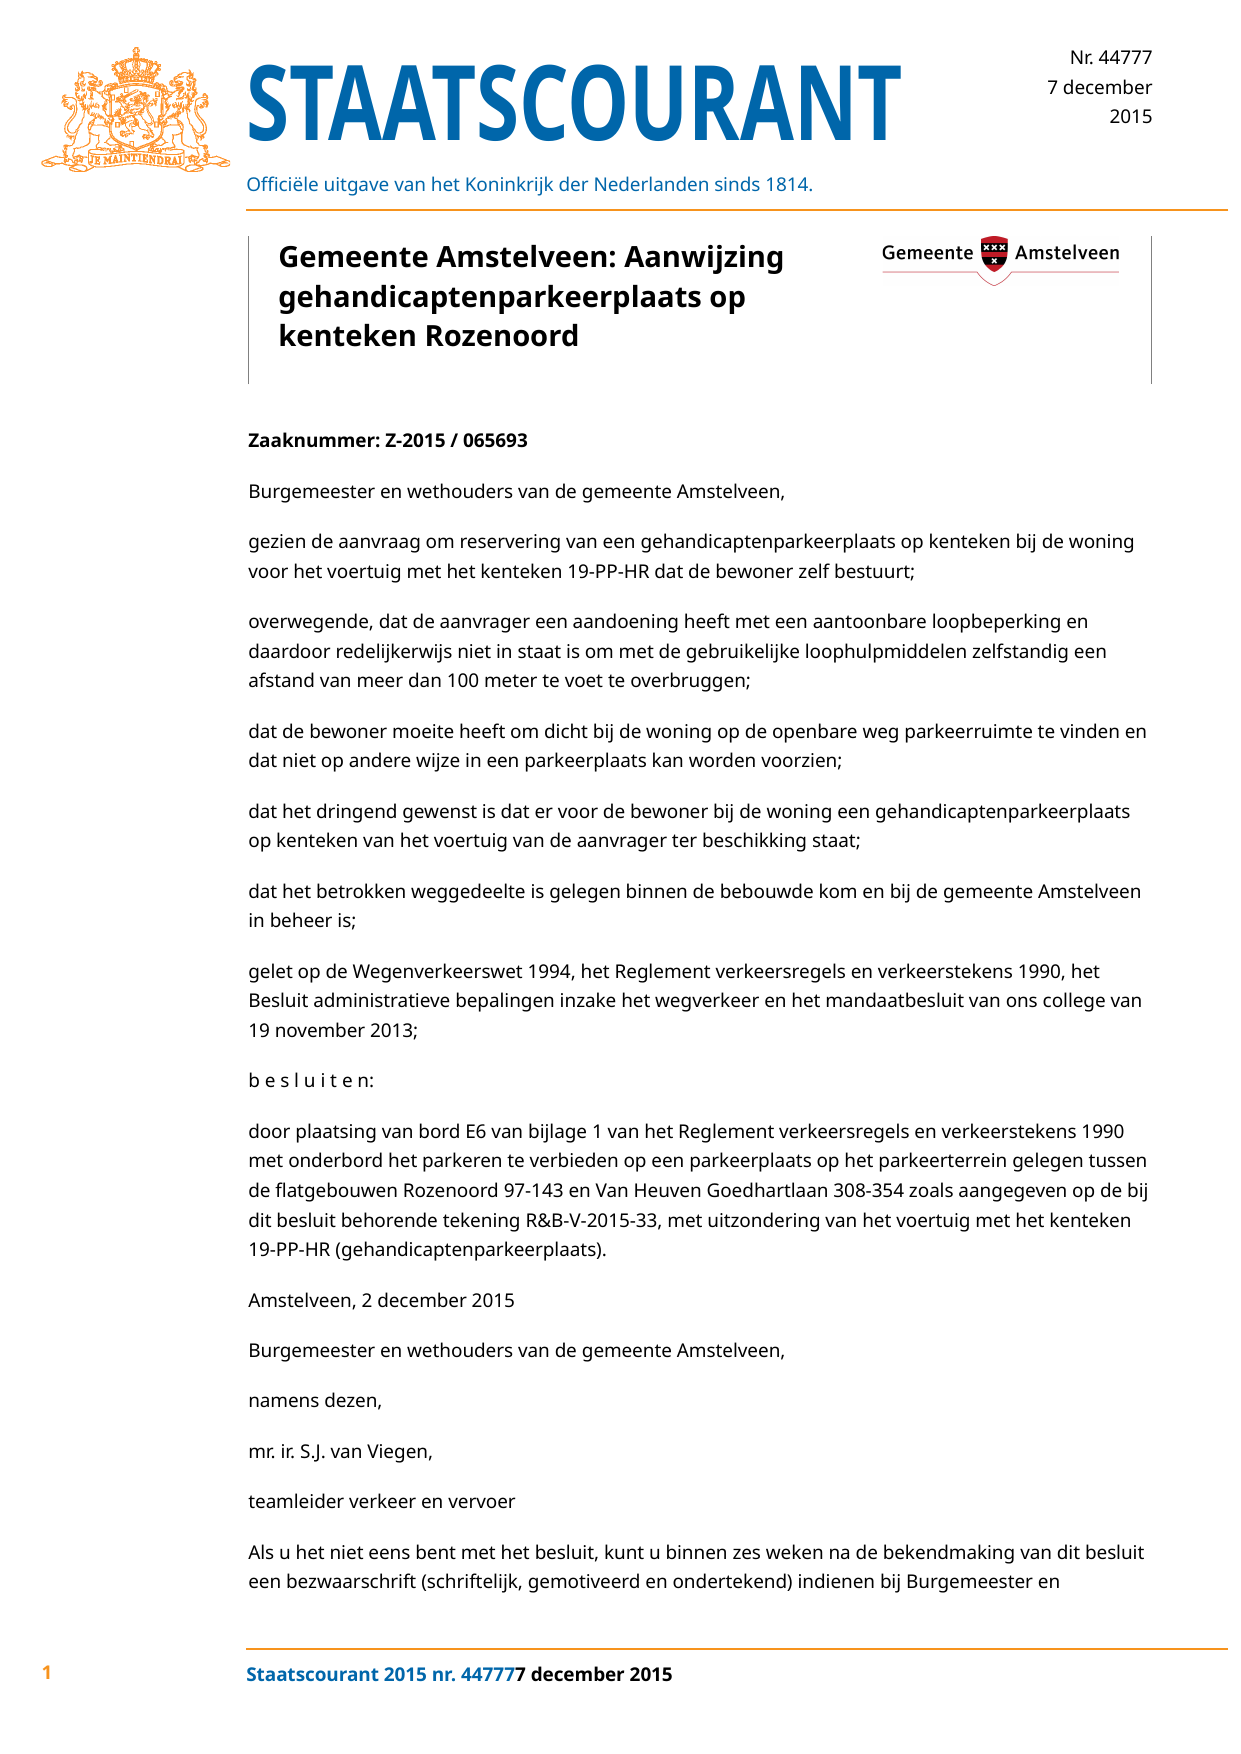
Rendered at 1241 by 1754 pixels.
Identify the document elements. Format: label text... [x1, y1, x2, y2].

text gezien de aanvraag om reservering van een gehandicaptenparkeerplaats op kenteken bij de woning voor het voertuig met het kenteken 19-PP-HR dat de bewoner zelf bestuurt; [248, 528, 1152, 584]
picture [882, 236, 1119, 286]
text door plaatsing van bord E6 van bijlage 1 van het Reglement verkeersregels en verkeerstekens 1990 met onderbord het parkeren te verbieden op een parkeerplaats op het parkeerterrein gelegen tussen de flatgebouwen Rozenoord 97-143 en Van Heuven Goedhartlaan 308-354 zoals aangegeven op de bij dit besluit behorende tekening R&B-V-2015-33, met uitzondering van het voertuig met het kenteken 19-PP-HR (gehandicaptenparkeerplaats). [248, 1118, 1152, 1262]
table_header Gemeente Amstelveen: Aanwijzing gehandicaptenparkeerplaats op kenteken Rozenoord [249, 236, 850, 384]
text Amstelveen, 2 december 2015 [248, 1287, 1152, 1312]
text Als u het niet eens bent met het besluit, kunt u binnen zes weken na de bekendmaking van dit besluit een bezwaarschrift (schriftelijk, gemotiveerd en ondertekend) indienen bij Burgemeester en [248, 1539, 1152, 1594]
text dat het dringend gewenst is dat er voor de bewoner bij de woning een gehandicaptenparkeerplaats op kenteken van het voertuig van de aanvrager ter beschikking staat; [248, 798, 1152, 853]
text Burgemeester en wethouders van de gemeente Amstelveen, [248, 478, 1152, 504]
text gelet op de Wegenverkeerswet 1994, het Reglement verkeersregels en verkeerstekens 1990, het Besluit administratieve bepalingen inzake het wegverkeer en het mandaatbesluit van ons college van 19 november 2013; [248, 958, 1152, 1043]
text b e s l u i t e n: [248, 1068, 1152, 1093]
text overwegende, dat de aanvrager een aandoening heeft met een aantoonbare loopbeperking en daardoor redelijkerwijs niet in staat is om met de gebruikelijke loophulpmiddelen zelfstandig een afstand van meer dan 100 meter te voet te overbruggen; [248, 608, 1152, 693]
text Burgemeester en wethouders van de gemeente Amstelveen, [248, 1337, 1152, 1363]
text dat de bewoner moeite heeft om dicht bij de woning op de openbare weg parkeerruimte te vinden en dat niet op andere wijze in een parkeerplaats kan worden voorzien; [248, 718, 1152, 773]
text dat het betrokken weggedeelte is gelegen binnen de bebouwde kom en bij de gemeente Amstelveen in beheer is; [248, 878, 1152, 933]
text mr. ir. S.J. van Viegen, [248, 1438, 1152, 1464]
text Zaaknummer: Z-2015 / 065693 [248, 428, 1152, 453]
table_header [850, 236, 1151, 384]
picture [41, 47, 231, 172]
text teamleider verkeer en vervoer [248, 1488, 1152, 1514]
text namens dezen, [248, 1388, 1152, 1413]
